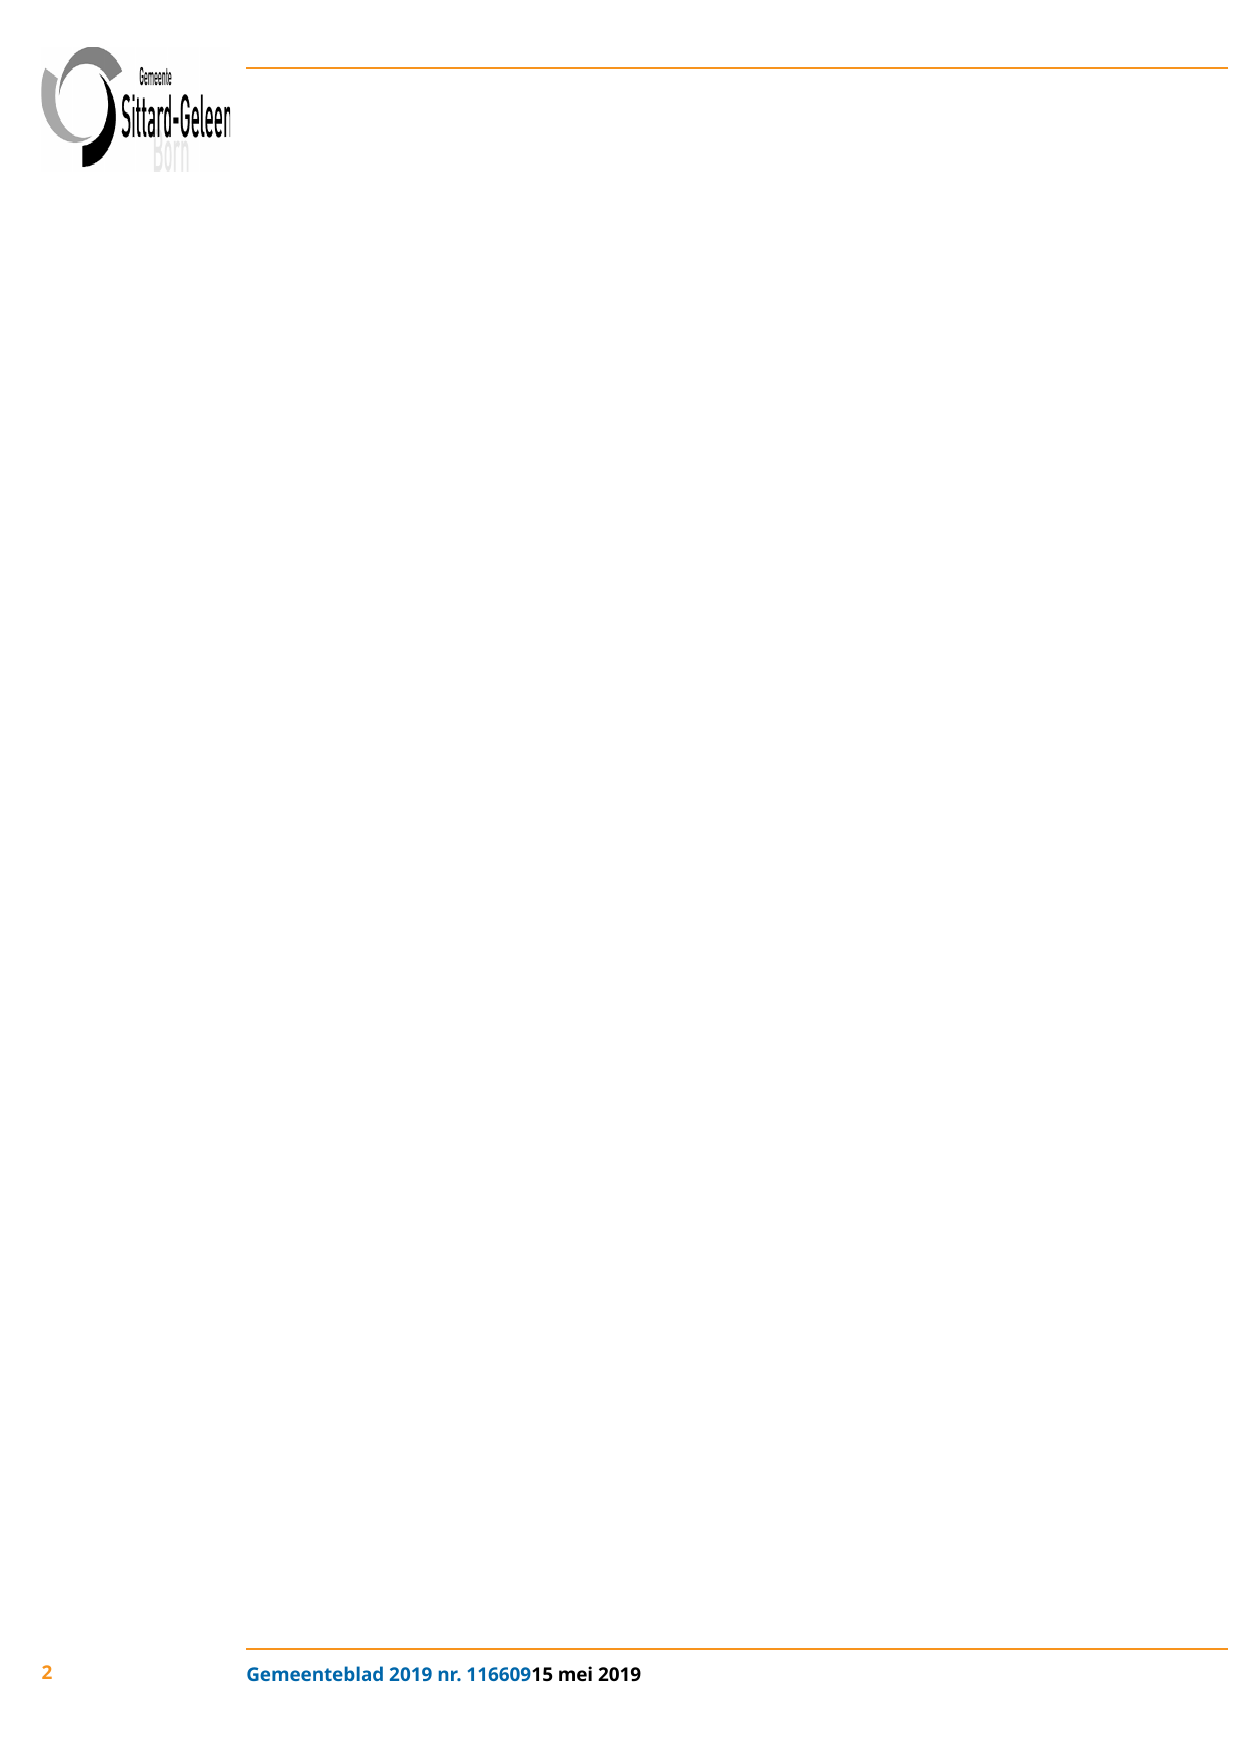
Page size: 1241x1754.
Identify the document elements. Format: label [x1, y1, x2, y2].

picture [41, 47, 231, 172]
